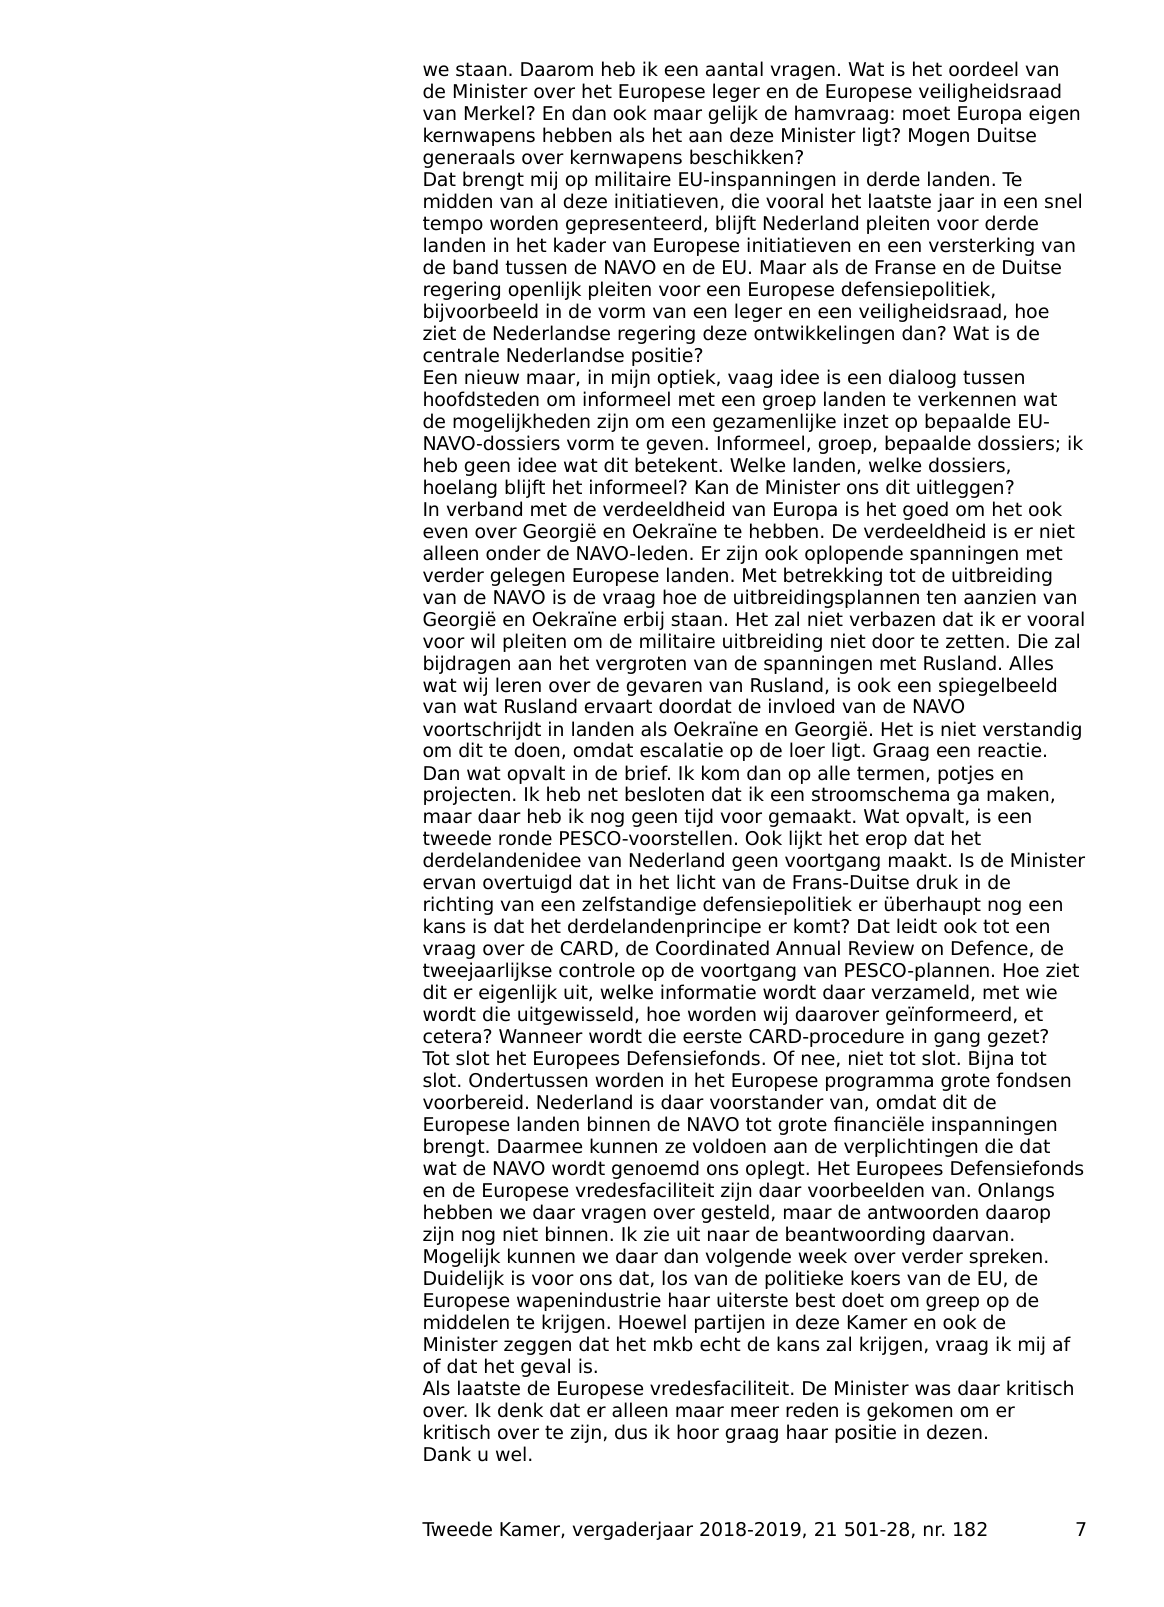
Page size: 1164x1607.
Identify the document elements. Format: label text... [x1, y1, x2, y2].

text Dan wat opvalt in de brief. Ik kom dan op alle termen, potjes en projecten. Ik heb net besloten dat ik een stroomschema ga maken, maar daar heb ik nog geen tijd voor gemaakt. Wat opvalt, is een tweede ronde PESCO-voorstellen. Ook lijkt het erop dat het derdelandenidee van Nederland geen voortgang maakt. Is de Minister ervan overtuigd dat in het licht van de Frans-Duitse druk in de richting van een zelfstandige defensiepolitiek er überhaupt nog een kans is dat het derdelandenprincipe er komt? Dat leidt ook tot een vraag over de CARD, de Coordinated Annual Review on Defence, de tweejaarlijkse controle op de voortgang van PESCO-plannen. Hoe ziet dit er eigenlijk uit, welke informatie wordt daar verzameld, met wie wordt die uitgewisseld, hoe worden wij daarover geïnformeerd, et cetera? Wanneer wordt die eerste CARD-procedure in gang gezet? [422, 762, 1087, 1048]
text Dank u wel. [422, 1444, 1087, 1466]
text Dat brengt mij op militaire EU-inspanningen in derde landen. Te midden van al deze initiatieven, die vooral het laatste jaar in een snel tempo worden gepresenteerd, blijft Nederland pleiten voor derde landen in het kader van Europese initiatieven en een versterking van de band tussen de NAVO en de EU. Maar als de Franse en de Duitse regering openlijk pleiten voor een Europese defensiepolitiek, bijvoorbeeld in de vorm van een leger en een veiligheidsraad, hoe ziet de Nederlandse regering deze ontwikkelingen dan? Wat is de centrale Nederlandse positie? [422, 169, 1087, 367]
text Een nieuw maar, in mijn optiek, vaag idee is een dialoog tussen hoofdsteden om informeel met een groep landen te verkennen wat de mogelijkheden zijn om een gezamenlijke inzet op bepaalde EU-NAVO-dossiers vorm te geven. Informeel, groep, bepaalde dossiers; ik heb geen idee wat dit betekent. Welke landen, welke dossiers, hoelang blijft het informeel? Kan de Minister ons dit uitleggen? [422, 367, 1087, 499]
text Als laatste de Europese vredesfaciliteit. De Minister was daar kritisch over. Ik denk dat er alleen maar meer reden is gekomen om er kritisch over te zijn, dus ik hoor graag haar positie in dezen. [422, 1378, 1087, 1444]
text we staan. Daarom heb ik een aantal vragen. Wat is het oordeel van de Minister over het Europese leger en de Europese veiligheidsraad van Merkel? En dan ook maar gelijk de hamvraag: moet Europa eigen kernwapens hebben als het aan deze Minister ligt? Mogen Duitse generaals over kernwapens beschikken? [422, 59, 1087, 169]
text Tot slot het Europees Defensiefonds. Of nee, niet tot slot. Bijna tot slot. Ondertussen worden in het Europese programma grote fondsen voorbereid. Nederland is daar voorstander van, omdat dit de Europese landen binnen de NAVO tot grote financiële inspanningen brengt. Daarmee kunnen ze voldoen aan de verplichtingen die dat wat de NAVO wordt genoemd ons oplegt. Het Europees Defensiefonds en de Europese vredesfaciliteit zijn daar voorbeelden van. Onlangs hebben we daar vragen over gesteld, maar de antwoorden daarop zijn nog niet binnen. Ik zie uit naar de beantwoording daarvan. Mogelijk kunnen we daar dan volgende week over verder spreken. Duidelijk is voor ons dat, los van de politieke koers van de EU, de Europese wapenindustrie haar uiterste best doet om greep op de middelen te krijgen. Hoewel partijen in deze Kamer en ook de Minister zeggen dat het mkb echt de kans zal krijgen, vraag ik mij af of dat het geval is. [422, 1048, 1087, 1378]
text In verband met de verdeeldheid van Europa is het goed om het ook even over Georgië en Oekraïne te hebben. De verdeeldheid is er niet alleen onder de NAVO-leden. Er zijn ook oplopende spanningen met verder gelegen Europese landen. Met betrekking tot de uitbreiding van de NAVO is de vraag hoe de uitbreidingsplannen ten aanzien van Georgië en Oekraïne erbij staan. Het zal niet verbazen dat ik er vooral voor wil pleiten om de militaire uitbreiding niet door te zetten. Die zal bijdragen aan het vergroten van de spanningen met Rusland. Alles wat wij leren over de gevaren van Rusland, is ook een spiegelbeeld van wat Rusland ervaart doordat de invloed van de NAVO voortschrijdt in landen als Oekraïne en Georgië. Het is niet verstandig om dit te doen, omdat escalatie op de loer ligt. Graag een reactie. [422, 499, 1087, 762]
